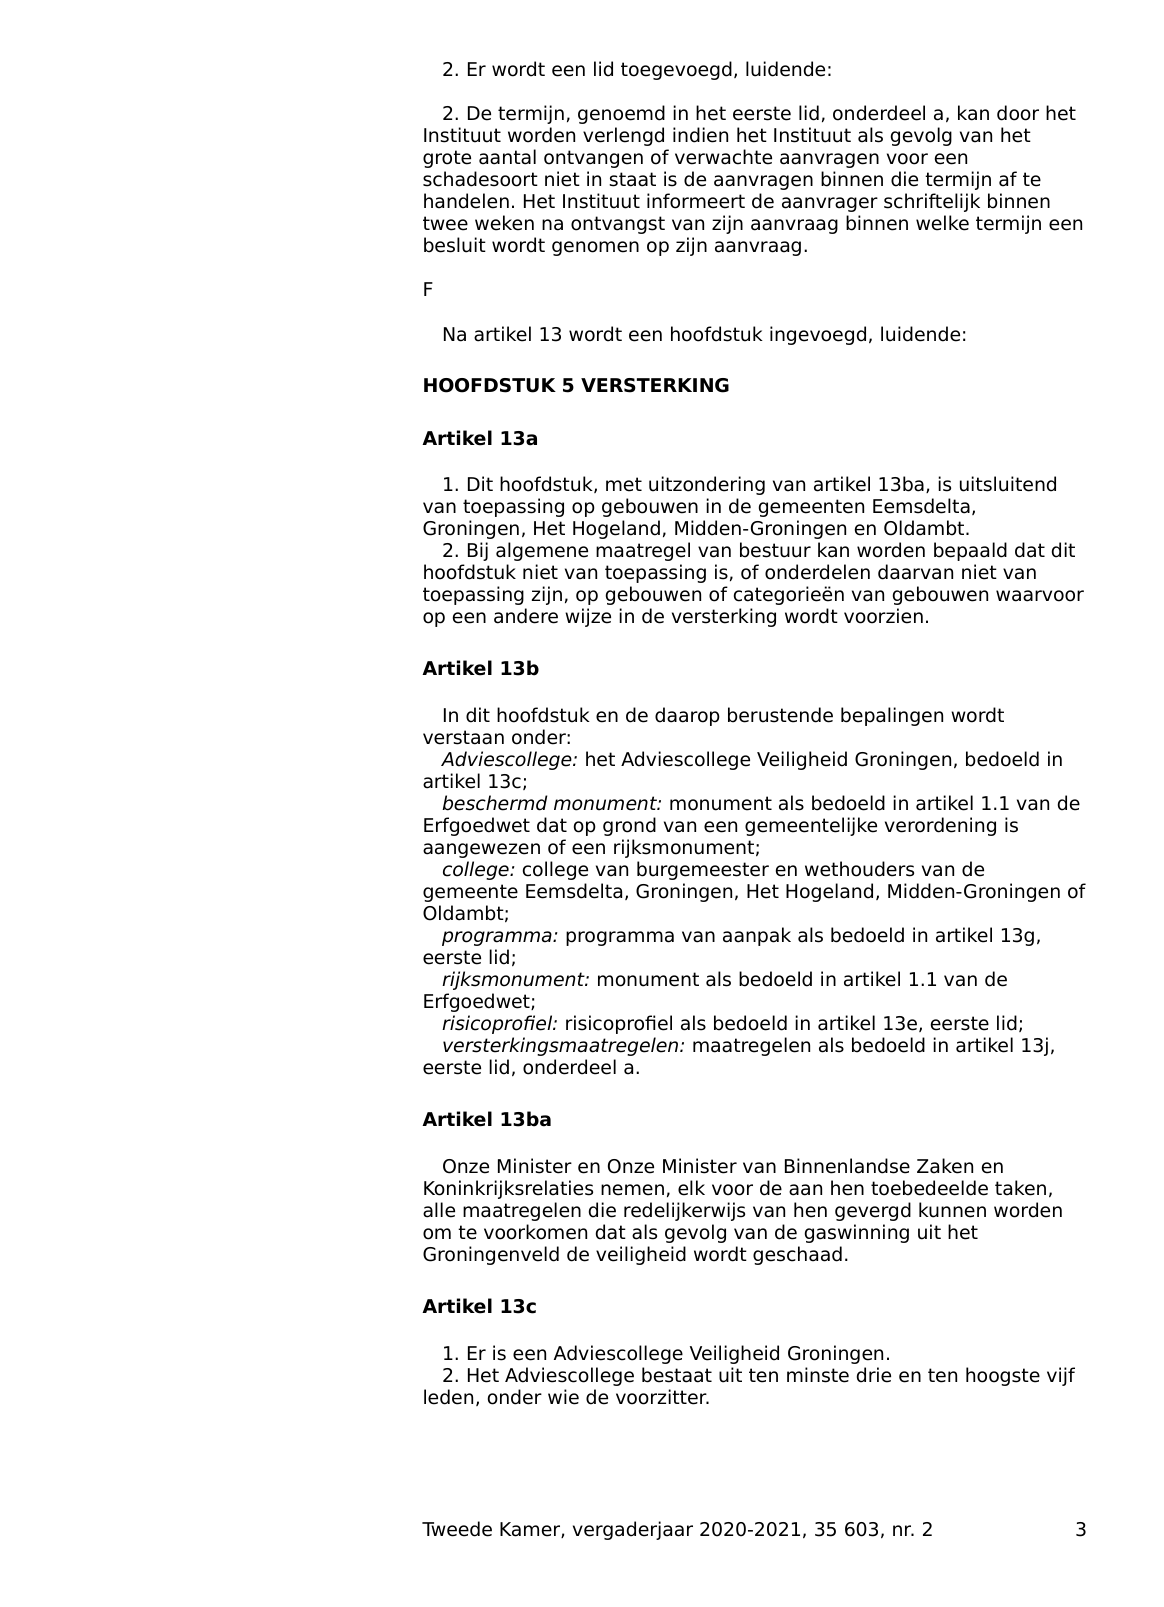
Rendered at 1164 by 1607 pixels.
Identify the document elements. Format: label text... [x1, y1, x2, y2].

text 2. Er wordt een lid toegevoegd, luidende: [422, 59, 1087, 81]
subtitle Artikel 13ba [422, 1109, 1087, 1131]
text Adviescollege: het Adviescollege Veiligheid Groningen, bedoeld in artikel 13c; [422, 749, 1087, 793]
subtitle Artikel 13c [422, 1296, 1087, 1318]
text In dit hoofdstuk en de daarop berustende bepalingen wordt verstaan onder: [422, 705, 1087, 749]
text college: college van burgemeester en wethouders van de gemeente Eemsdelta, Groningen, Het Hogeland, Midden-Groningen of Oldambt; [422, 859, 1087, 925]
text 2. Het Adviescollege bestaat uit ten minste drie en ten hoogste vijf leden, onder wie de voorzitter. [422, 1365, 1087, 1409]
text 1. Er is een Adviescollege Veiligheid Groningen. [422, 1343, 1087, 1365]
text risicoprofiel: risicoprofiel als bedoeld in artikel 13e, eerste lid; [422, 1013, 1087, 1035]
text 1. Dit hoofdstuk, met uitzondering van artikel 13ba, is uitsluitend van toepassing op gebouwen in de gemeenten Eemsdelta, Groningen, Het Hogeland, Midden-Groningen en Oldambt. [422, 474, 1087, 540]
text Onze Minister en Onze Minister van Binnenlandse Zaken en Koninkrijksrelaties nemen, elk voor de aan hen toebedeelde taken, alle maatregelen die redelijkerwijs van hen gevergd kunnen worden om te voorkomen dat als gevolg van de gaswinning uit het Groningenveld de veiligheid wordt geschaad. [422, 1156, 1087, 1266]
subtitle HOOFDSTUK 5 VERSTERKING [422, 375, 1087, 397]
text versterkingsmaatregelen: maatregelen als bedoeld in artikel 13j, eerste lid, onderdeel a. [422, 1035, 1087, 1079]
text 2. Bij algemene maatregel van bestuur kan worden bepaald dat dit hoofdstuk niet van toepassing is, of onderdelen daarvan niet van toepassing zijn, op gebouwen of categorieën van gebouwen waarvoor op een andere wijze in de versterking wordt voorzien. [422, 540, 1087, 628]
text programma: programma van aanpak als bedoeld in artikel 13g, eerste lid; [422, 925, 1087, 969]
text Na artikel 13 wordt een hoofdstuk ingevoegd, luidende: [422, 323, 1087, 345]
text beschermd monument: monument als bedoeld in artikel 1.1 van de Erfgoedwet dat op grond van een gemeentelijke verordening is aangewezen of een rijksmonument; [422, 793, 1087, 859]
text rijksmonument: monument als bedoeld in artikel 1.1 van de Erfgoedwet; [422, 969, 1087, 1013]
subtitle Artikel 13b [422, 658, 1087, 680]
subtitle Artikel 13a [422, 427, 1087, 449]
text 2. De termijn, genoemd in het eerste lid, onderdeel a, kan door het Instituut worden verlengd indien het Instituut als gevolg van het grote aantal ontvangen of verwachte aanvragen voor een schadesoort niet in staat is de aanvragen binnen die termijn af te handelen. Het Instituut informeert de aanvrager schriftelijk binnen twee weken na ontvangst van zijn aanvraag binnen welke termijn een besluit wordt genomen op zijn aanvraag. [422, 103, 1087, 257]
text F [422, 279, 1087, 301]
